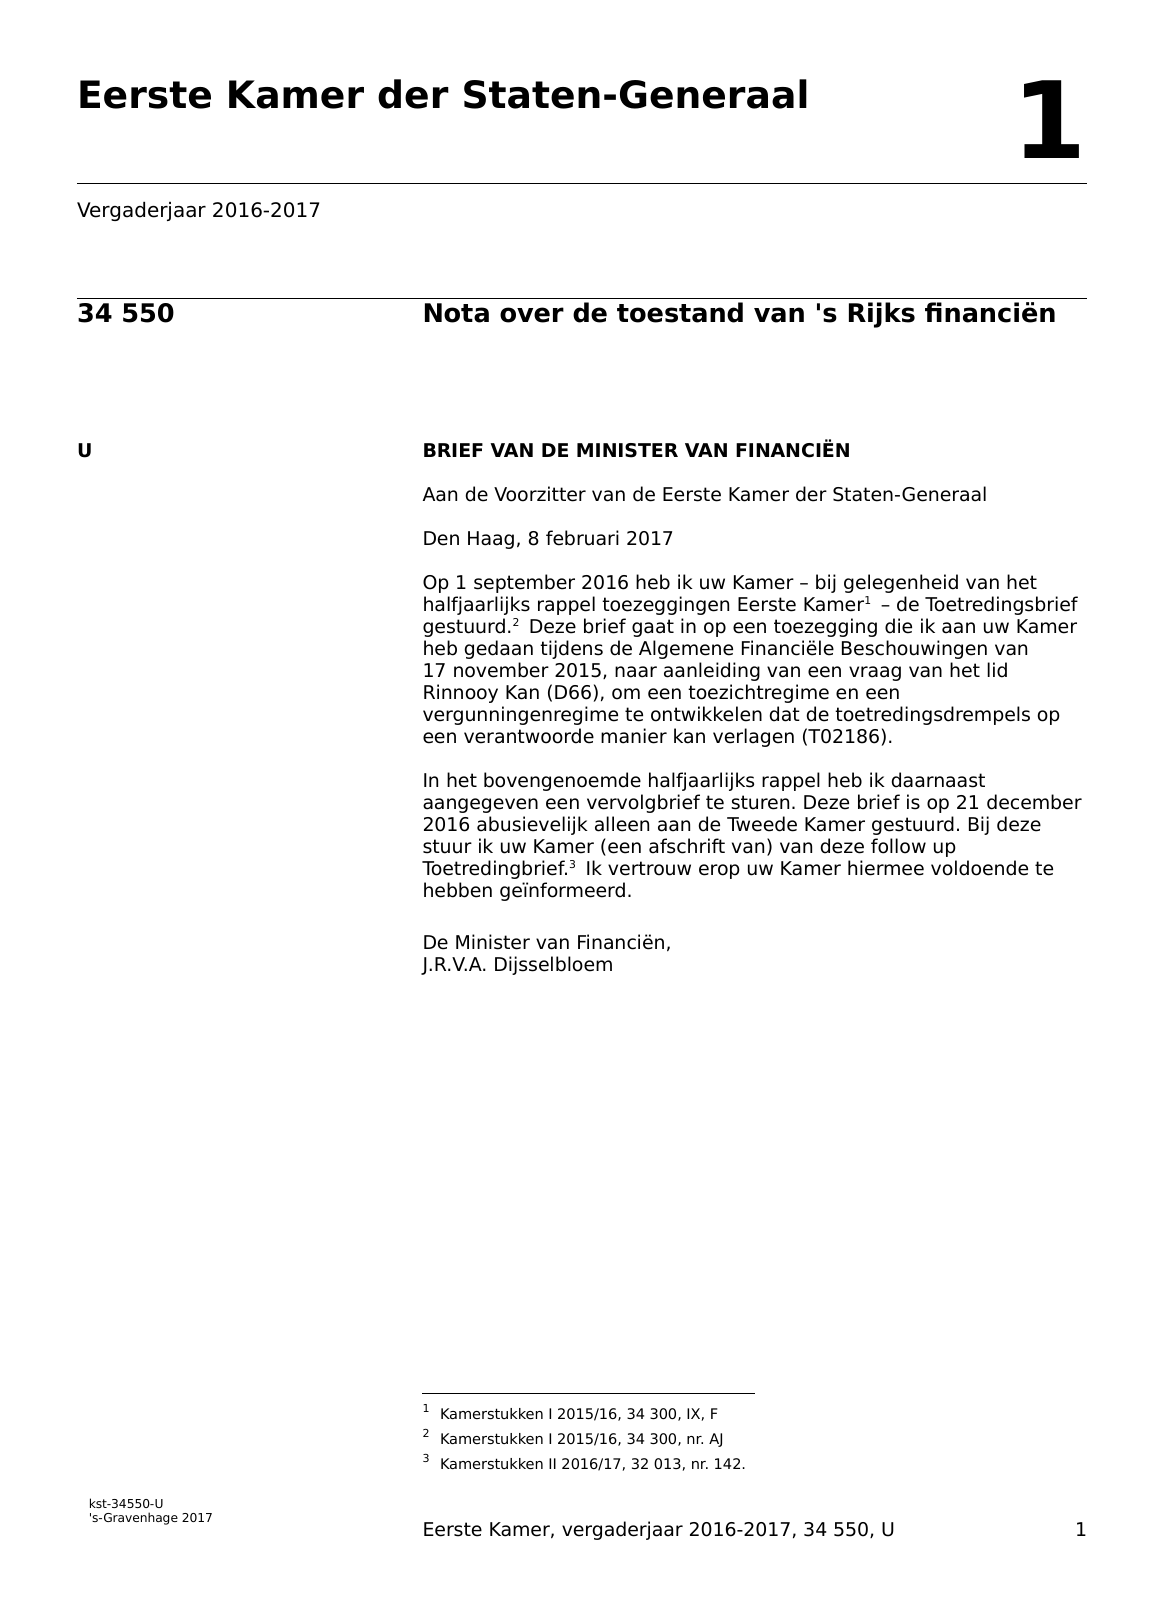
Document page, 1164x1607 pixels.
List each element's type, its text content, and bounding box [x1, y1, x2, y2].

table_header 1 [886, 59, 1087, 183]
subtitle U BRIEF VAN DE MINISTER VAN FINANCIËN [77, 440, 1087, 462]
text In het bovengenoemde halfjaarlijks rappel heb ik daarnaast aangegeven een vervolgbrief te sturen. Deze brief is op 21 december 2016 abusievelijk alleen aan de Tweede Kamer gestuurd. Bij deze stuur ik uw Kamer (een afschrift van) van deze follow up Toetredingbrief. Ik vertrouw erop uw Kamer hiermee voldoende te hebben geïnformeerd. [422, 770, 1087, 902]
text Kamerstukken I 2015/16, 34 300, IX, F [422, 1402, 1087, 1424]
text kst-34550-U [88, 1497, 323, 1511]
table_cell Vergaderjaar 2016-2017 [77, 184, 1087, 298]
text De Minister van Financiën, J.R.V.A. Dijsselbloem [422, 932, 1087, 976]
table_header Eerste Kamer der Staten-Generaal [77, 59, 886, 183]
text Op 1 september 2016 heb ik uw Kamer – bij gelegenheid van het halfjaarlijks rappel toezeggingen Eerste Kamer – de Toetredingsbrief gestuurd. Deze brief gaat in op een toezegging die ik aan uw Kamer heb gedaan tijdens de Algemene Financiële Beschouwingen van 17 november 2015, naar aanleiding van een vraag van het lid Rinnooy Kan (D66), om een toezichtregime en een vergunningenregime te ontwikkelen dat de toetredingsdrempels op een verantwoorde manier kan verlagen (T02186). [422, 572, 1087, 748]
text 's-Gravenhage 2017 [88, 1511, 323, 1525]
text Aan de Voorzitter van de Eerste Kamer der Staten-Generaal [422, 484, 1087, 506]
text Den Haag, 8 februari 2017 [422, 528, 1087, 550]
text Kamerstukken I 2015/16, 34 300, nr. AJ [422, 1427, 1087, 1449]
text Kamerstukken II 2016/17, 32 013, nr. 142. [422, 1452, 1087, 1474]
subtitle 34 550 Nota over de toestand van 's Rijks financiën [77, 299, 1087, 329]
